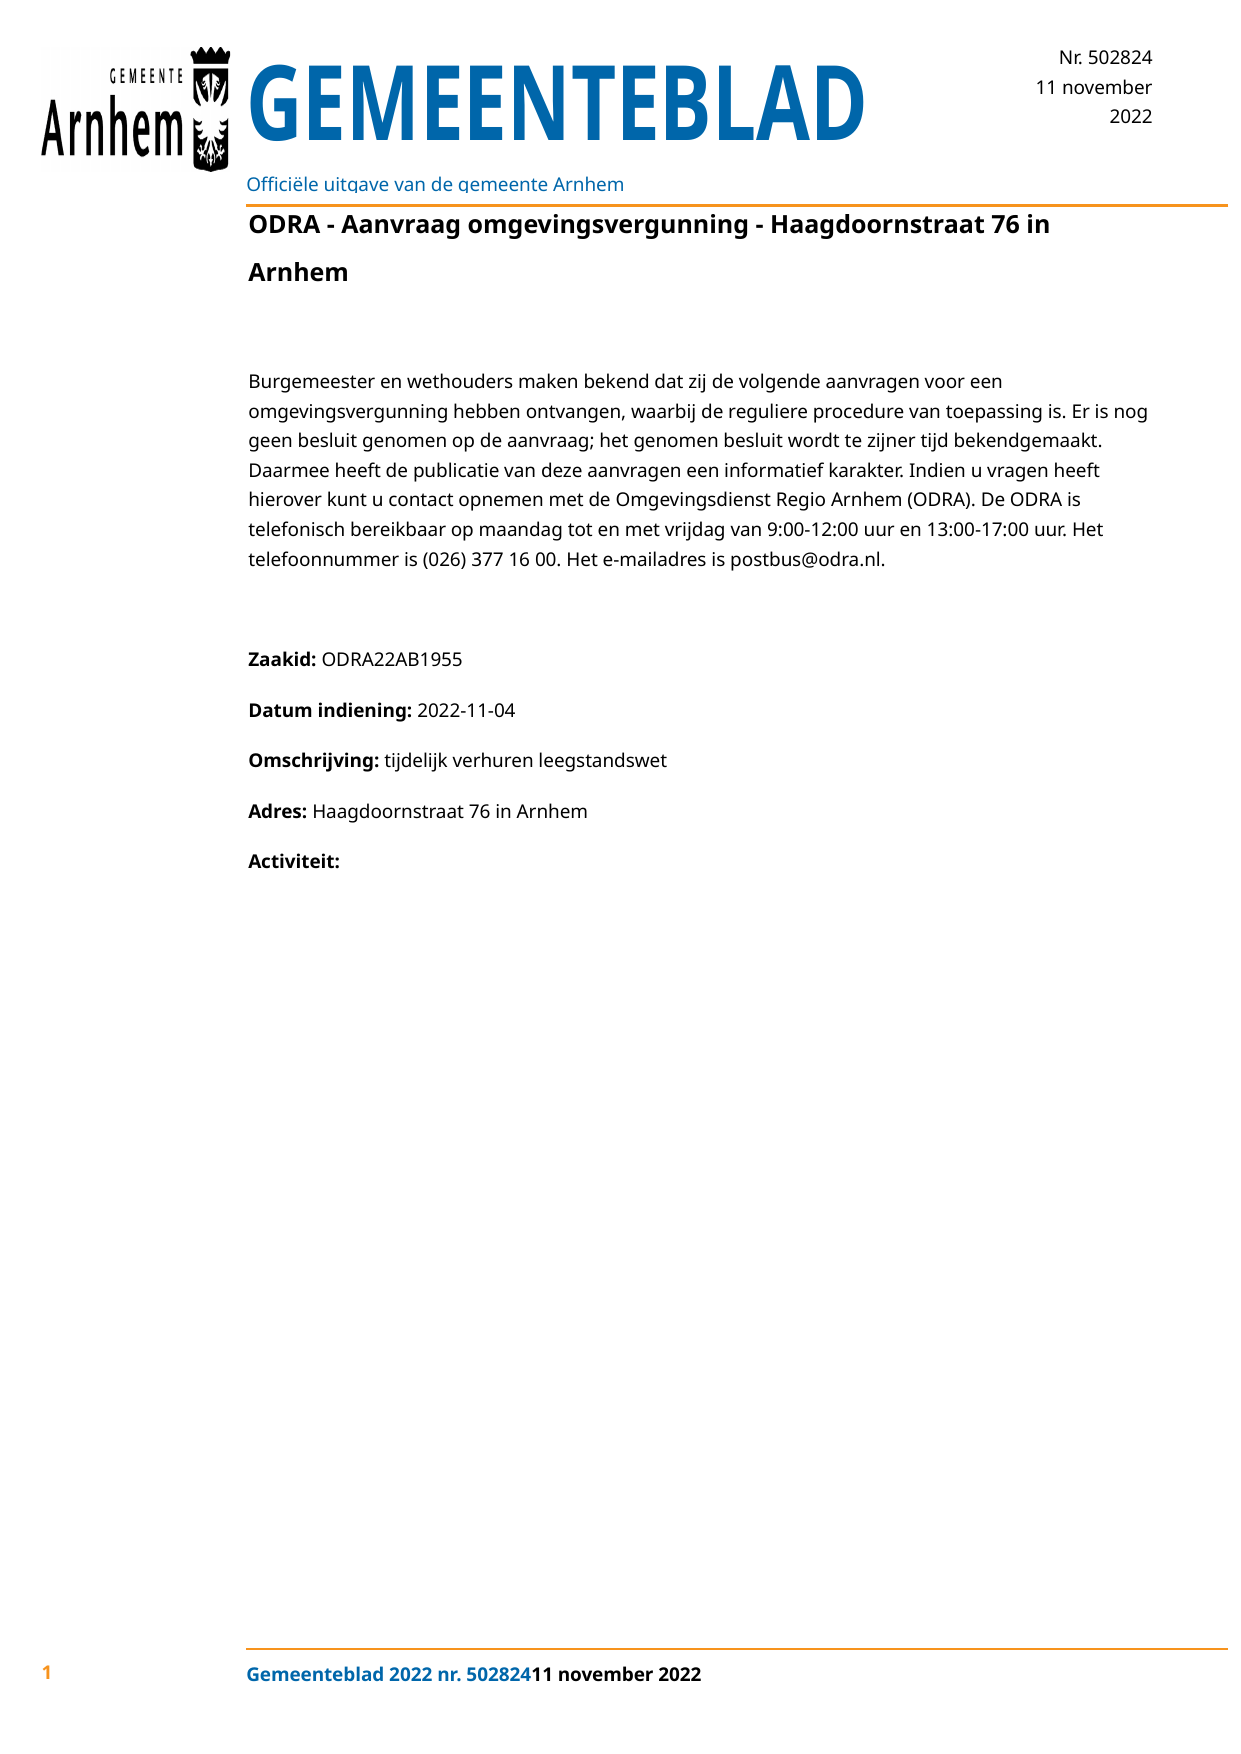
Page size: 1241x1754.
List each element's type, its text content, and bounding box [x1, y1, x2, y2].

text ODRA - Aanvraag omgevingsvergunning - Haagdoornstraat 76 in Arnhem [248, 207, 1152, 288]
text Datum indiening: 2022-11-04 [248, 697, 1152, 723]
text Zaakid: ODRA22AB1955 [248, 647, 1152, 672]
text Activiteit: [248, 848, 1152, 874]
text Omschrijving: tijdelijk verhuren leegstandswet [248, 747, 1152, 773]
text Adres: Haagdoornstraat 76 in Arnhem [248, 798, 1152, 824]
picture [41, 47, 231, 172]
text Burgemeester en wethouders maken bekend dat zij de volgende aanvragen voor een omgevingsvergunning hebben ontvangen, waarbij de reguliere procedure van toepassing is. Er is nog geen besluit genomen op de aanvraag; het genomen besluit wordt te zijner tijd bekendgemaakt. Daarmee heeft de publicatie van deze aanvragen een informatief karakter. Indien u vragen heeft hierover kunt u contact opnemen met de Omgevingsdienst Regio Arnhem (ODRA). De ODRA is telefonisch bereikbaar op maandag tot en met vrijdag van 9:00-12:00 uur en 13:00-17:00 uur. Het telefoonnummer is (026) 377 16 00. Het e-mailadres is postbus@odra.nl. [248, 368, 1152, 572]
